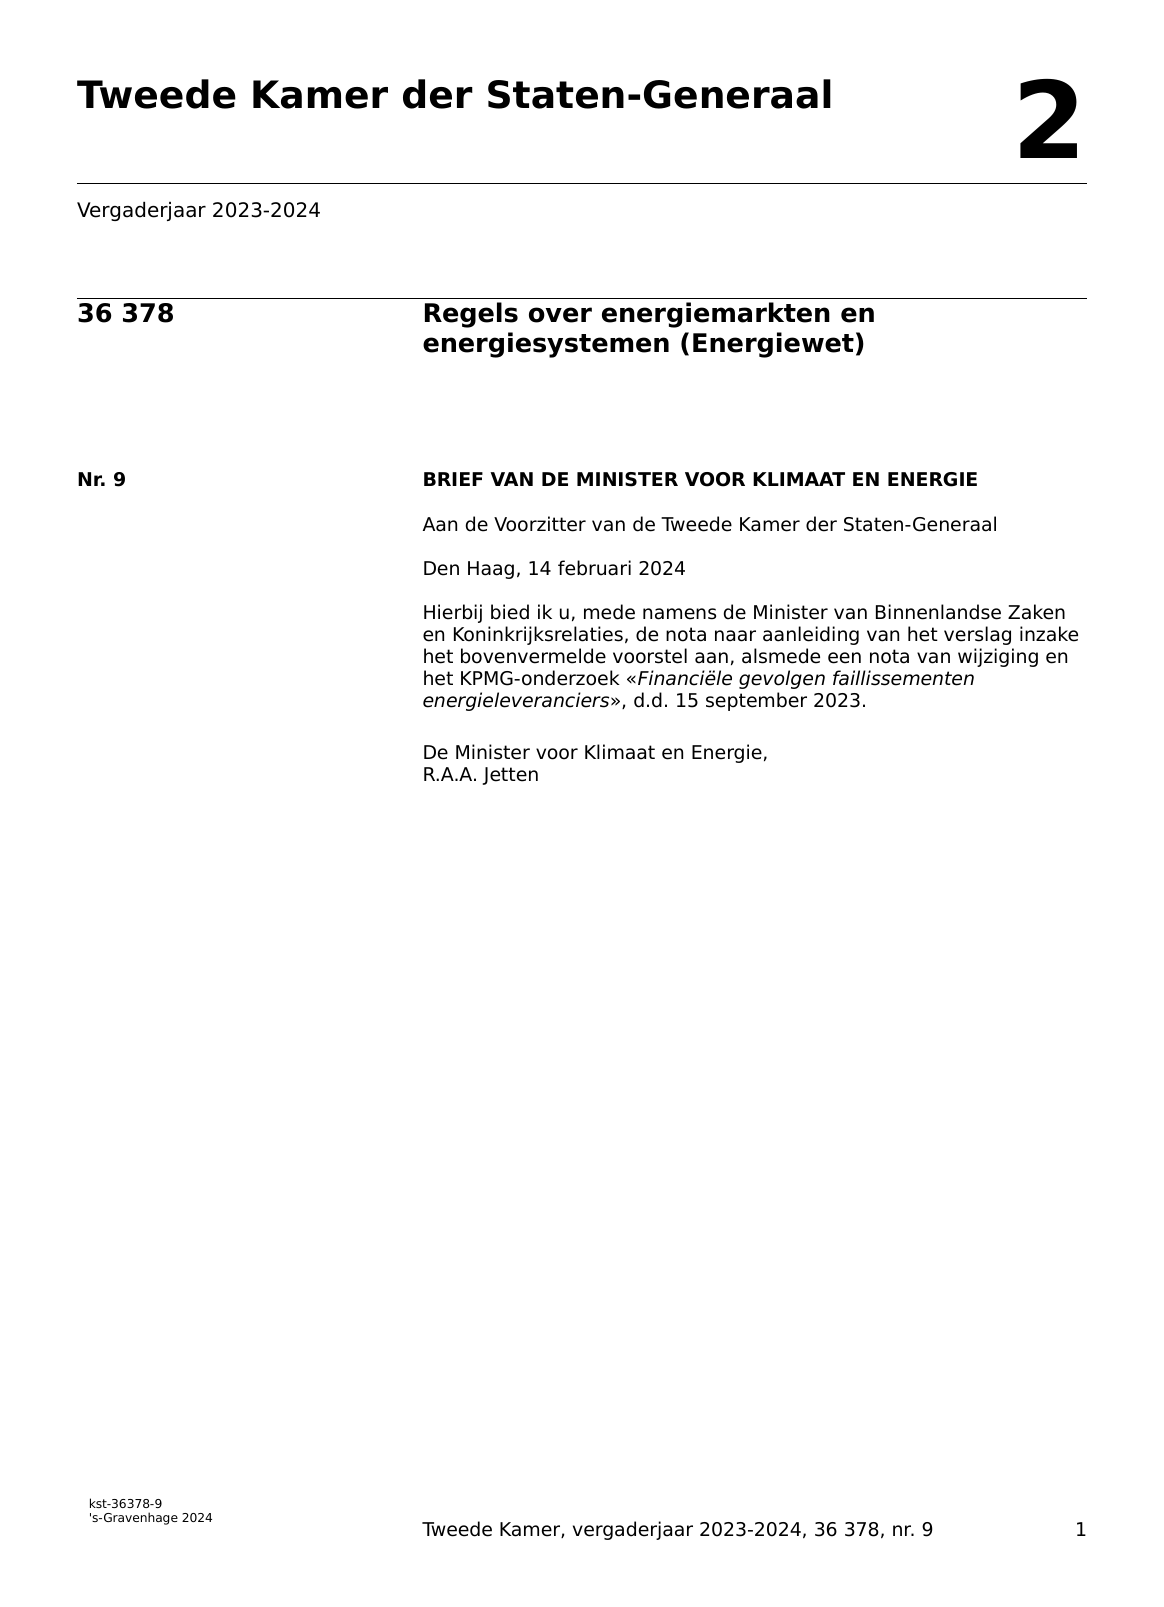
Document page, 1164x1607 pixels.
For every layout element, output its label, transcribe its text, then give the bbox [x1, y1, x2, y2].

text Den Haag, 14 februari 2024 [422, 558, 1087, 580]
text Aan de Voorzitter van de Tweede Kamer der Staten-Generaal [422, 513, 1087, 536]
text De Minister voor Klimaat en Energie, R.A.A. Jetten [422, 742, 1087, 786]
table_cell Vergaderjaar 2023-2024 [77, 184, 1087, 298]
text kst-36378-9 [88, 1497, 323, 1511]
text Hierbij bied ik u, mede namens de Minister van Binnenlandse Zaken en Koninkrijksrelaties, de nota naar aanleiding van het verslag inzake het bovenvermelde voorstel aan, alsmede een nota van wijziging en het KPMG-onderzoek «Financiële gevolgen faillissementen energieleveranciers», d.d. 15 september 2023. [422, 602, 1087, 712]
table_header Tweede Kamer der Staten-Generaal [77, 59, 886, 183]
text 's-Gravenhage 2024 [88, 1511, 323, 1525]
table_header 2 [886, 59, 1087, 183]
subtitle 36 378 Regels over energiemarkten en energiesystemen (Energiewet) [77, 299, 1087, 358]
subtitle Nr. 9 BRIEF VAN DE MINISTER VOOR KLIMAAT EN ENERGIE [77, 469, 1087, 491]
